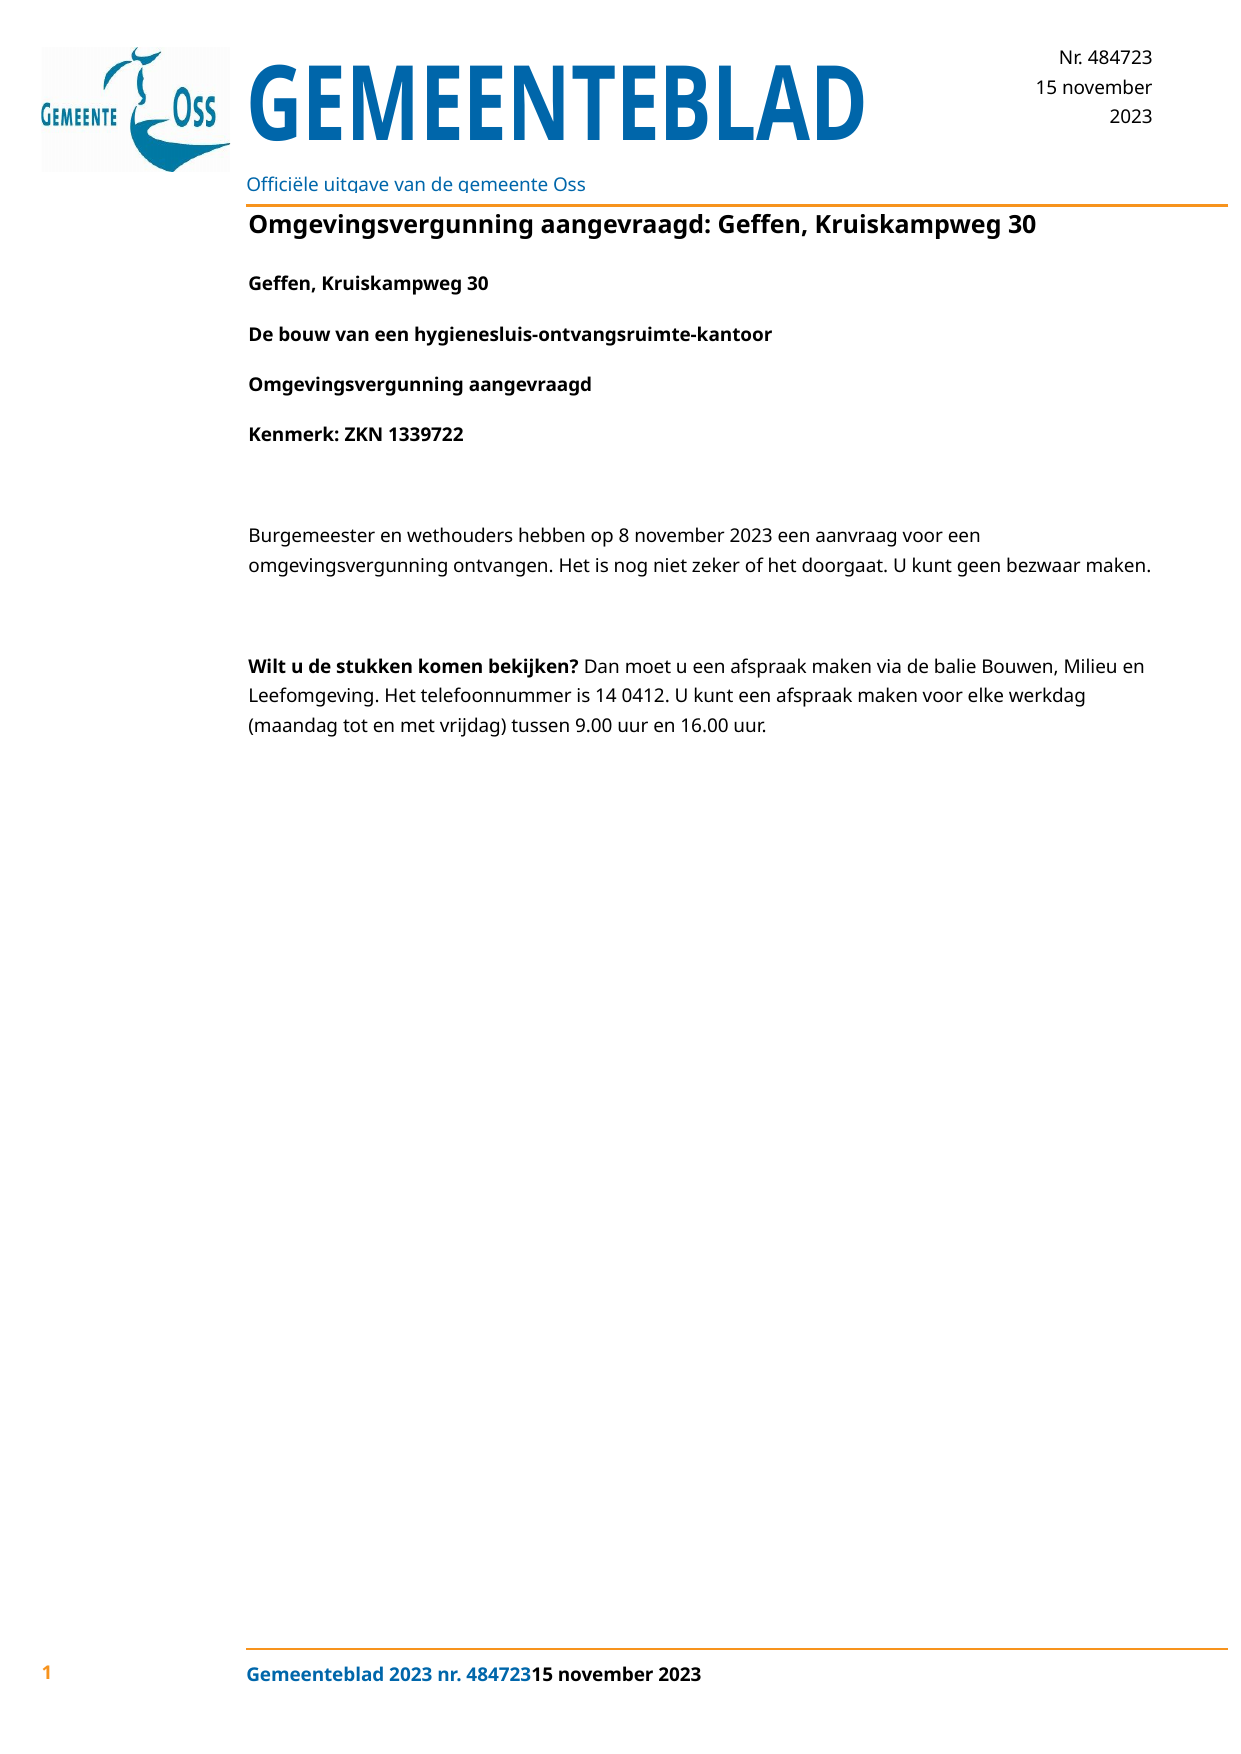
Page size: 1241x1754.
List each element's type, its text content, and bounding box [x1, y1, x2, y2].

text Wilt u de stukken komen bekijken? Dan moet u een afspraak maken via de balie Bouwen, Milieu en Leefomgeving. Het telefoonnummer is 14 0412. U kunt een afspraak maken voor elke werkdag (maandag tot en met vrijdag) tussen 9.00 uur en 16.00 uur. [248, 653, 1152, 738]
text Kenmerk: ZKN 1339722 [248, 422, 1152, 447]
text Burgemeester en wethouders hebben op 8 november 2023 een aanvraag voor een omgevingsvergunning ontvangen. Het is nog niet zeker of het doorgaat. U kunt geen bezwaar maken. [248, 522, 1152, 578]
picture [41, 47, 231, 172]
text Omgevingsvergunning aangevraagd [248, 371, 1152, 397]
text De bouw van een hygienesluis-ontvangsruimte-kantoor [248, 321, 1152, 346]
text Omgevingsvergunning aangevraagd: Geffen, Kruiskampweg 30 [248, 207, 1152, 241]
text Geffen, Kruiskampweg 30 [248, 270, 1152, 296]
